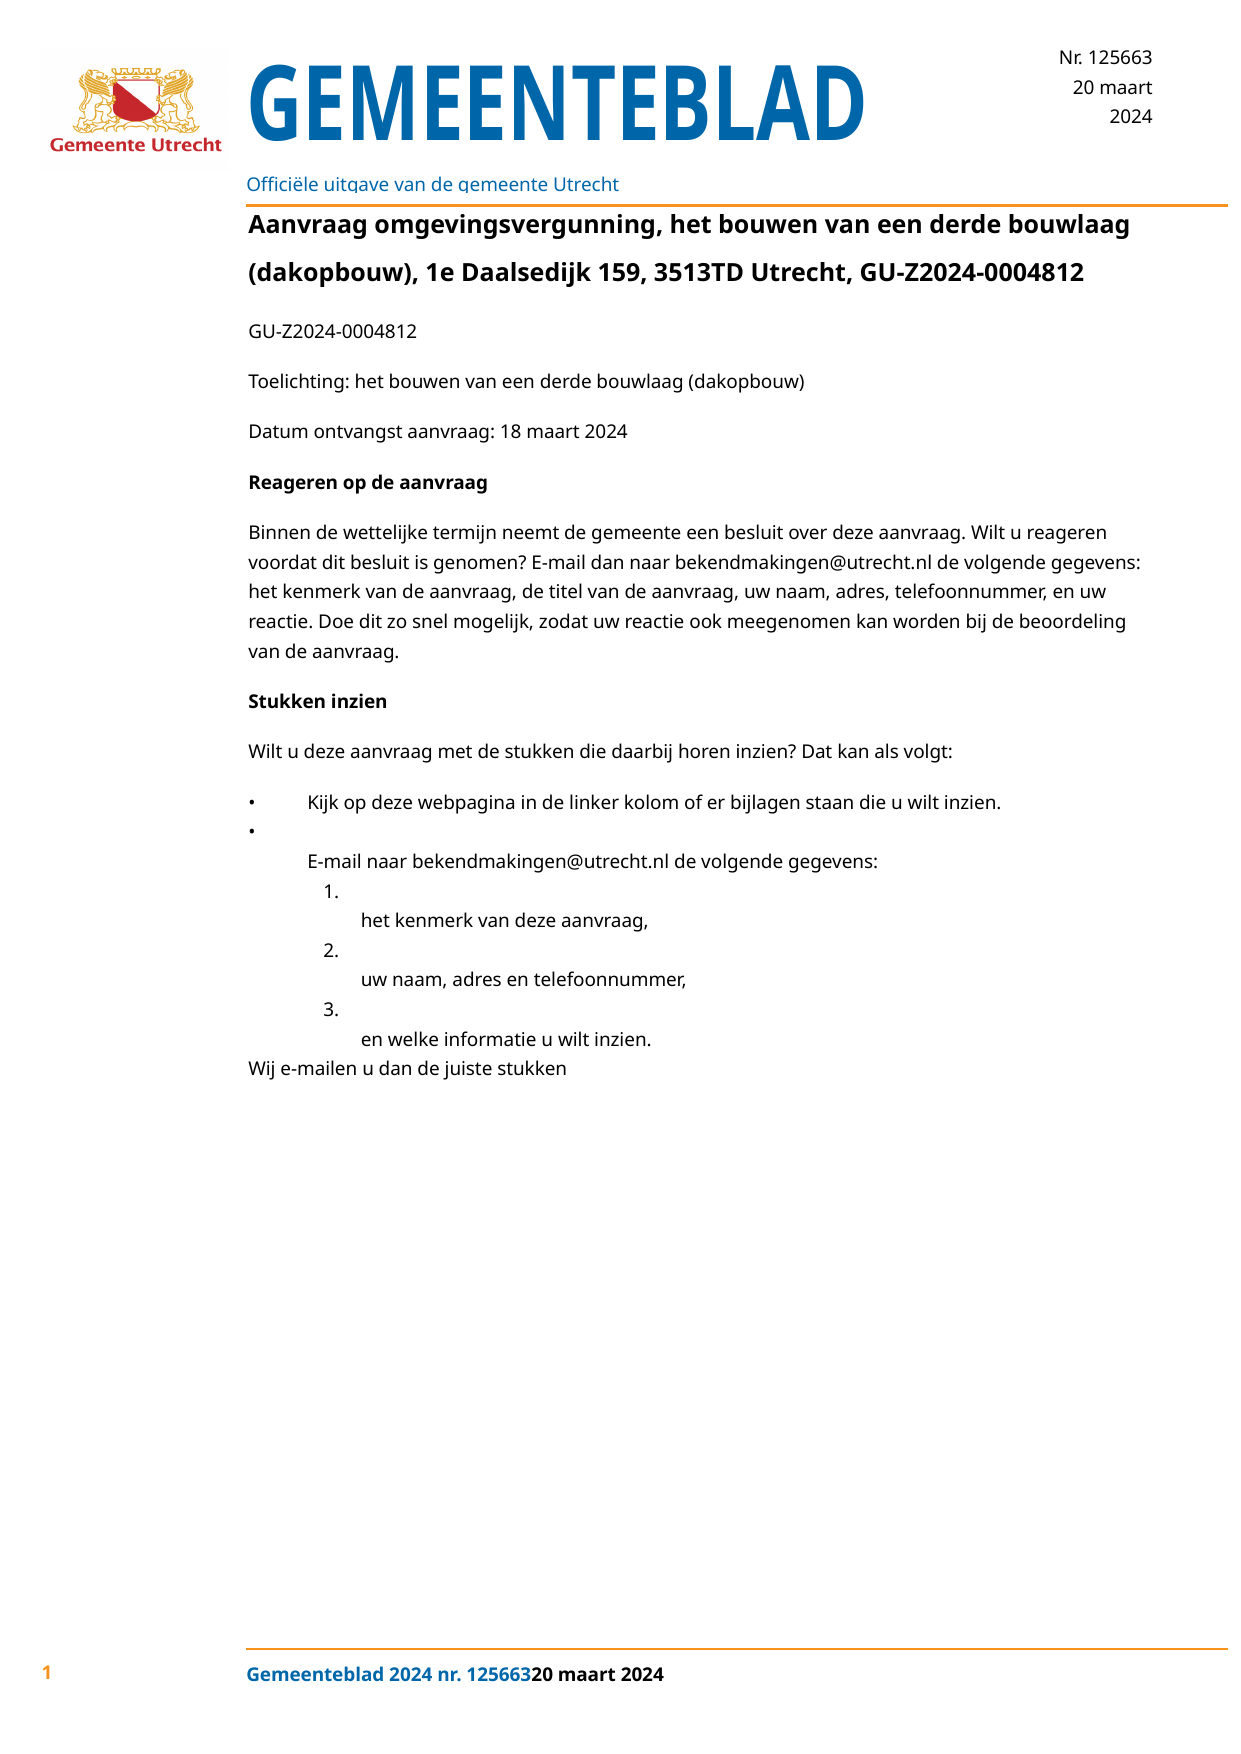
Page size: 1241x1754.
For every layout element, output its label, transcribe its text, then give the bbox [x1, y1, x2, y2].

list uw naam, adres en telefoonnummer, [323, 967, 1152, 992]
list E-mail naar bekendmakingen@utrecht.nl de volgende gegevens: [248, 848, 1152, 874]
text Datum ontvangst aanvraag: 18 maart 2024 [248, 419, 1152, 444]
list en welke informatie u wilt inzien. [323, 1026, 1152, 1052]
list het kenmerk van deze aanvraag, [323, 907, 1152, 933]
text Binnen de wettelijke termijn neemt de gemeente een besluit over deze aanvraag. Wilt u reageren voordat dit besluit is genomen? E-mail dan naar bekendmakingen@utrecht.nl de volgende gegevens: het kenmerk van de aanvraag, de titel van de aanvraag, uw naam, adres, telefoonnummer, en uw reactie. Doe dit zo snel mogelijk, zodat uw reactie ook meegenomen kan worden bij de beoordeling van de aanvraag. [248, 519, 1152, 664]
list Kijk op deze webpagina in de linker kolom of er bijlagen staan die u wilt inzien. [248, 789, 1152, 815]
text Aanvraag omgevingsvergunning, het bouwen van een derde bouwlaag (dakopbouw), 1e Daalsedijk 159, 3513TD Utrecht, GU-Z2024-0004812 [248, 207, 1152, 288]
text GU-Z2024-0004812 [248, 318, 1152, 344]
text Reageren op de aanvraag [248, 469, 1152, 495]
text Stukken inzien [248, 688, 1152, 714]
text Toelichting: het bouwen van een derde bouwlaag (dakopbouw) [248, 368, 1152, 394]
text Wij e-mailen u dan de juiste stukken [248, 1055, 1152, 1081]
picture [41, 47, 231, 172]
text Wilt u deze aanvraag met de stukken die daarbij horen inzien? Dat kan als volgt: [248, 739, 1152, 764]
